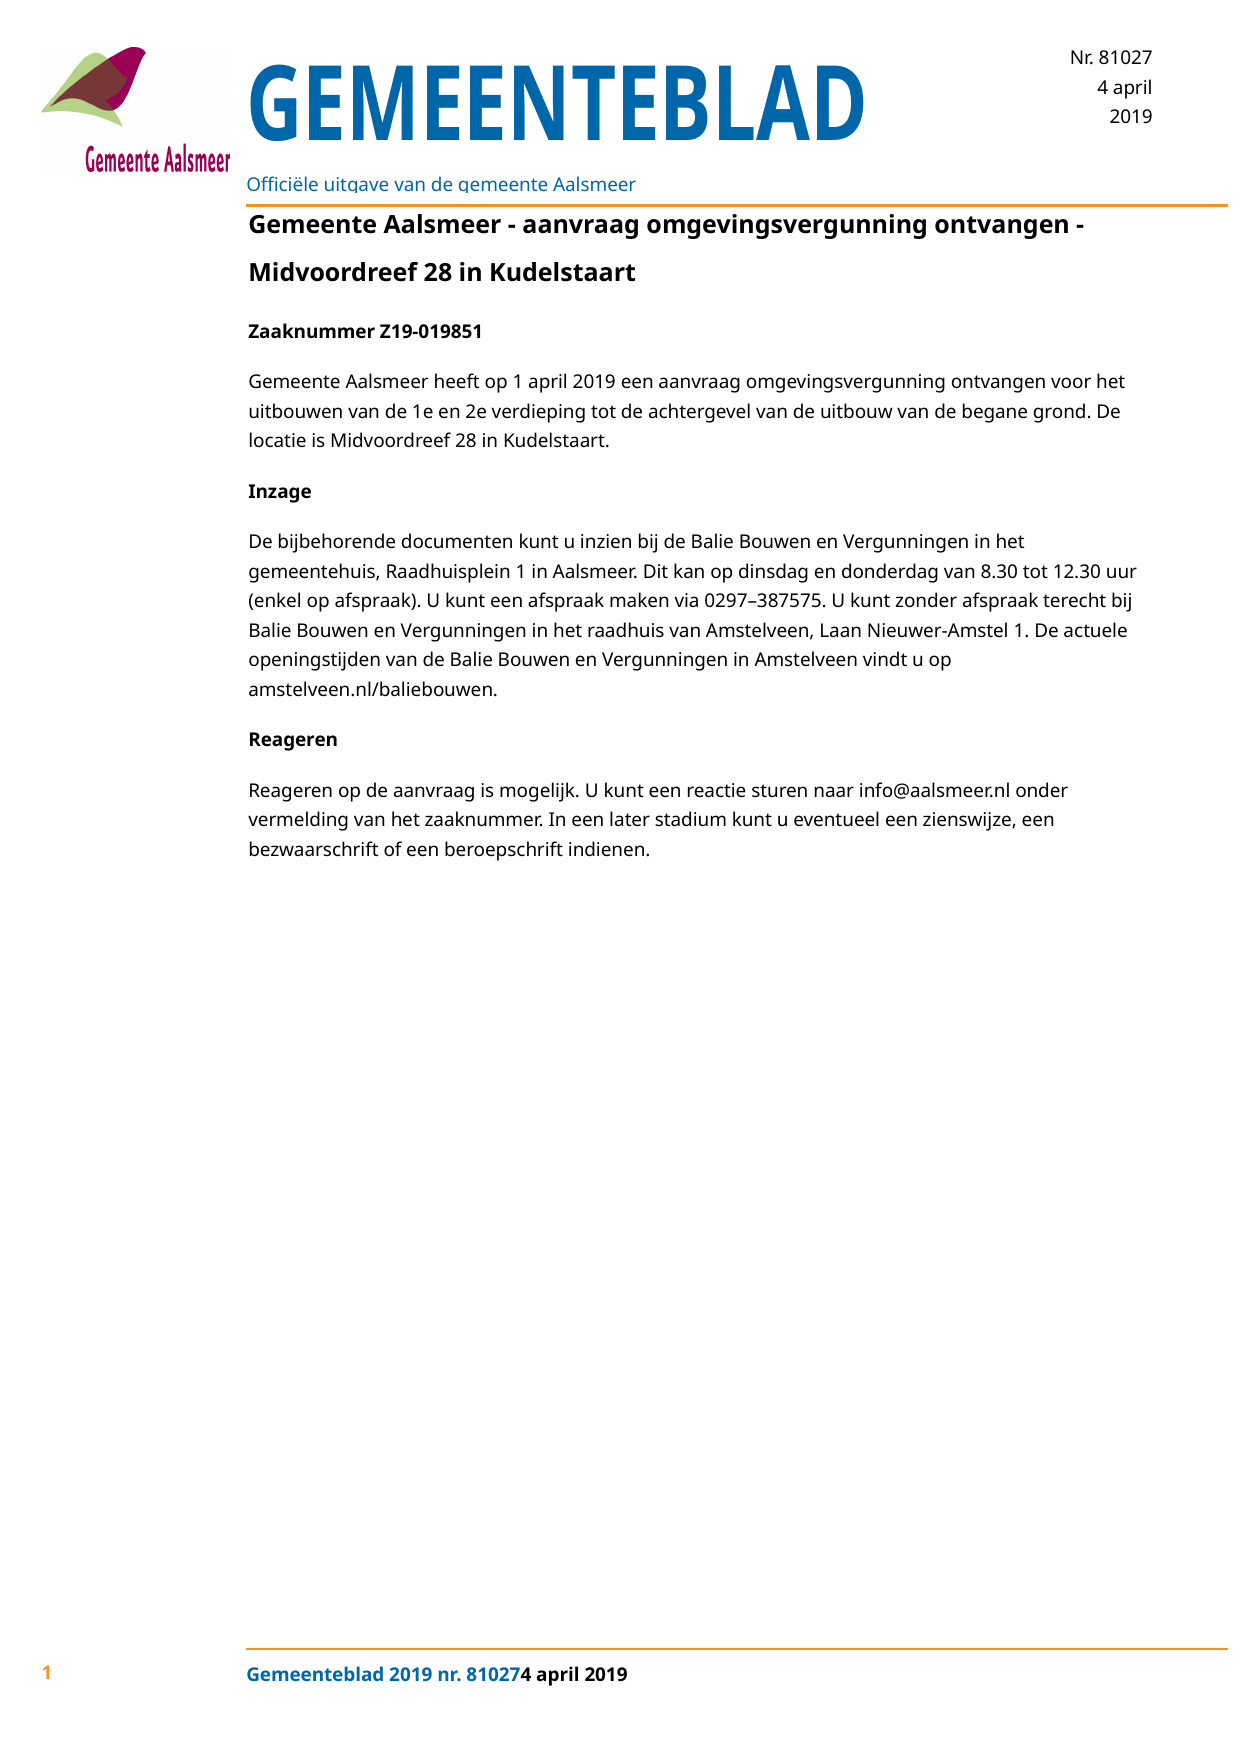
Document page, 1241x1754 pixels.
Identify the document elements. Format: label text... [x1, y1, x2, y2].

text Gemeente Aalsmeer - aanvraag omgevingsvergunning ontvangen - Midvoordreef 28 in Kudelstaart [248, 207, 1152, 288]
text Gemeente Aalsmeer heeft op 1 april 2019 een aanvraag omgevingsvergunning ontvangen voor het uitbouwen van de 1e en 2e verdieping tot de achtergevel van de uitbouw van de begane grond. De locatie is Midvoordreef 28 in Kudelstaart. [248, 368, 1152, 453]
text Inzage [248, 478, 1152, 504]
text Reageren [248, 727, 1152, 752]
text De bijbehorende documenten kunt u inzien bij de Balie Bouwen en Vergunningen in het gemeentehuis, Raadhuisplein 1 in Aalsmeer. Dit kan op dinsdag en donderdag van 8.30 tot 12.30 uur (enkel op afspraak). U kunt een afspraak maken via 0297–387575. U kunt zonder afspraak terecht bij Balie Bouwen en Vergunningen in het raadhuis van Amstelveen, Laan Nieuwer-Amstel 1. De actuele openingstijden van de Balie Bouwen en Vergunningen in Amstelveen vindt u op amstelveen.nl/baliebouwen. [248, 528, 1152, 702]
text Zaaknummer Z19-019851 [248, 318, 1152, 344]
text Reageren op de aanvraag is mogelijk. U kunt een reactie sturen naar info@aalsmeer.nl onder vermelding van het zaaknummer. In een later stadium kunt u eventueel een zienswijze, een bezwaarschrift of een beroepschrift indienen. [248, 777, 1152, 862]
picture [41, 47, 231, 172]
